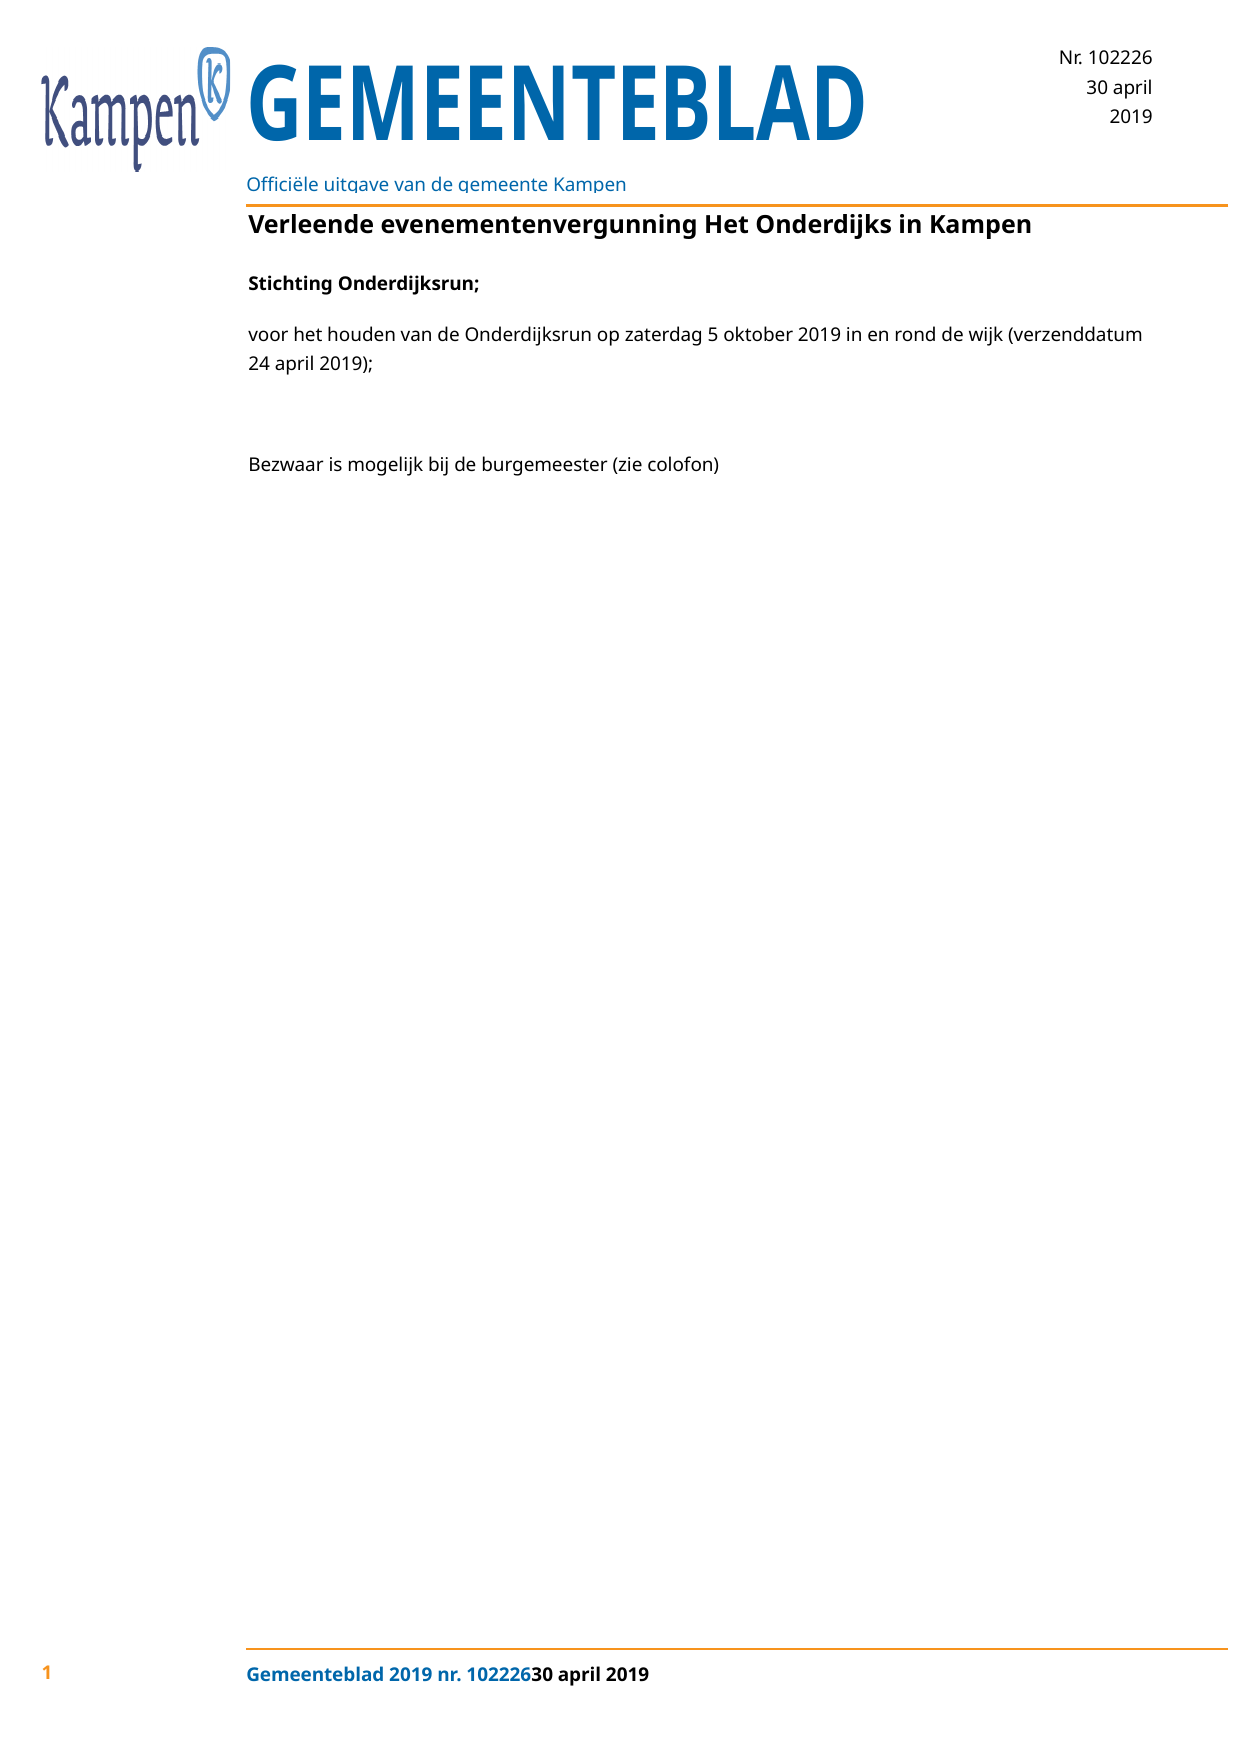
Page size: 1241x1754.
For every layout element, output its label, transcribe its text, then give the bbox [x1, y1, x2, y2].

picture [41, 47, 231, 172]
text voor het houden van de Onderdijksrun op zaterdag 5 oktober 2019 in en rond de wijk (verzenddatum 24 april 2019); [248, 321, 1152, 376]
text Bezwaar is mogelijk bij de burgemeester (zie colofon) [248, 451, 1152, 477]
text Verleende evenementenvergunning Het Onderdijks in Kampen [248, 207, 1152, 241]
text Stichting Onderdijksrun; [248, 270, 1152, 296]
